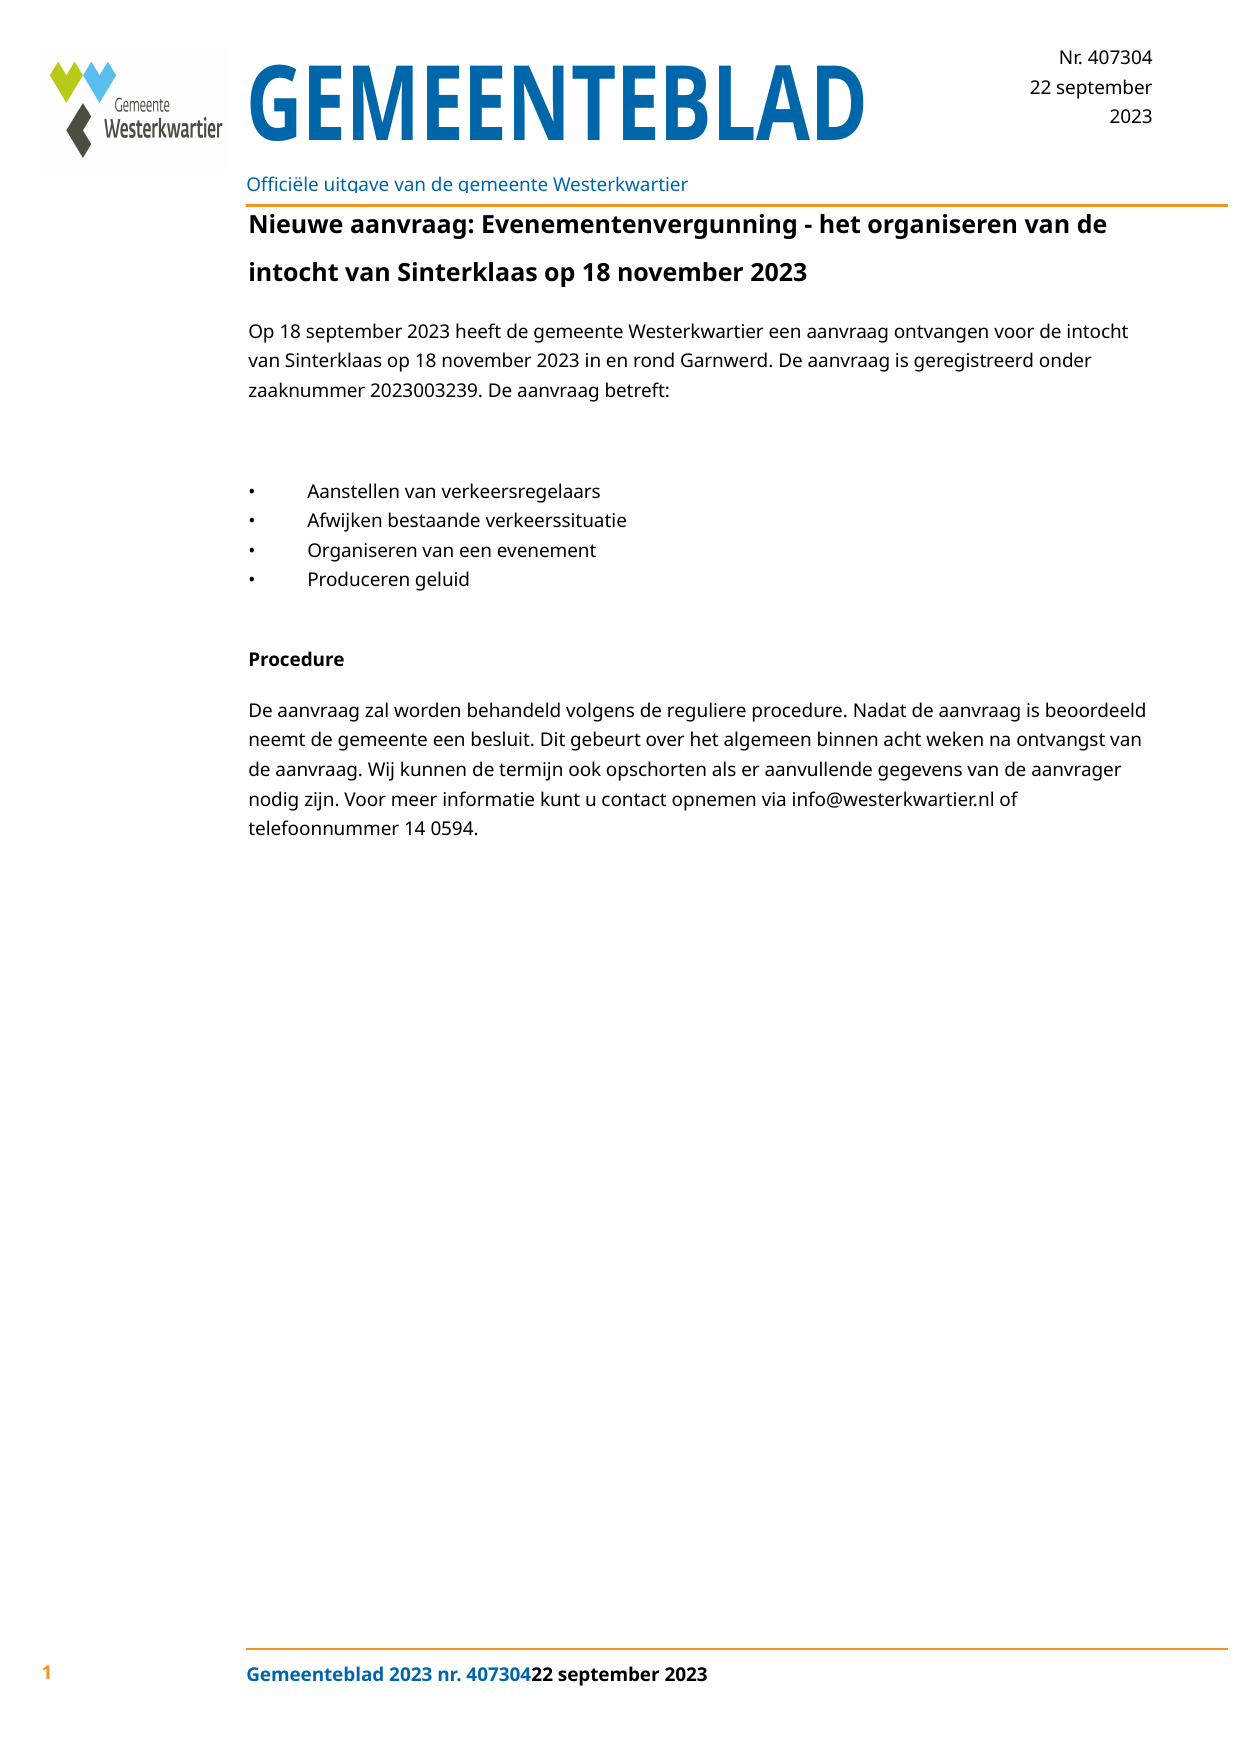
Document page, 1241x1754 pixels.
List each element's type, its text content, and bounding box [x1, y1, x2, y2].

text Op 18 september 2023 heeft de gemeente Westerkwartier een aanvraag ontvangen voor de intocht van Sinterklaas op 18 november 2023 in en rond Garnwerd. De aanvraag is geregistreerd onder zaaknummer 2023003239. De aanvraag betreft: [248, 318, 1152, 403]
list Organiseren van een evenement [248, 537, 1152, 563]
list Produceren geluid [248, 567, 1152, 592]
list Aanstellen van verkeersregelaars [248, 478, 1152, 504]
list Afwijken bestaande verkeerssituatie [248, 507, 1152, 533]
text Procedure [248, 647, 1152, 672]
picture [41, 47, 231, 172]
text Nieuwe aanvraag: Evenementenvergunning - het organiseren van de intocht van Sinterklaas op 18 november 2023 [248, 207, 1152, 288]
text De aanvraag zal worden behandeld volgens de reguliere procedure. Nadat de aanvraag is beoordeeld neemt de gemeente een besluit. Dit gebeurt over het algemeen binnen acht weken na ontvangst van de aanvraag. Wij kunnen de termijn ook opschorten als er aanvullende gegevens van de aanvrager nodig zijn. Voor meer informatie kunt u contact opnemen via info@westerkwartier.nl of telefoonnummer 14 0594. [248, 697, 1152, 841]
